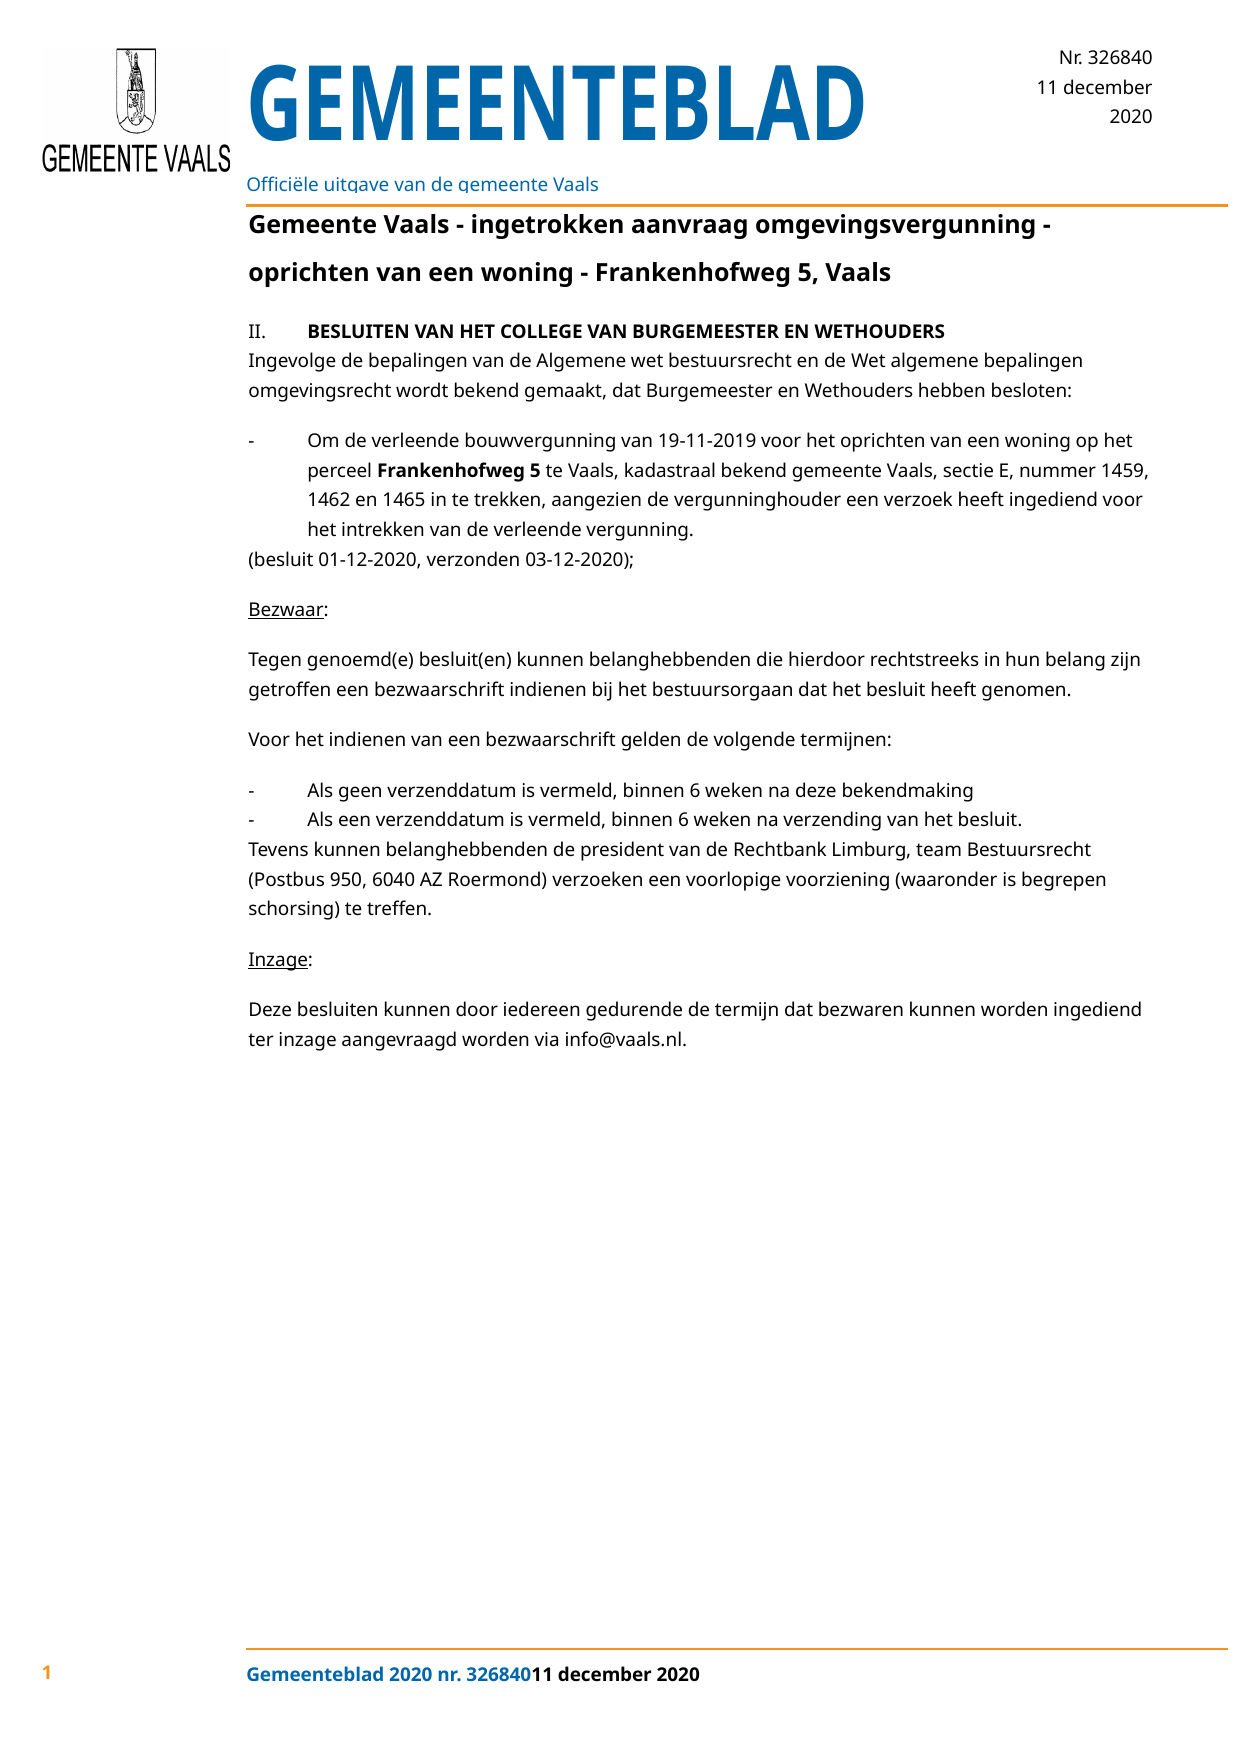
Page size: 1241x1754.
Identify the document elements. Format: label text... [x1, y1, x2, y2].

text (besluit 01-12-2020, verzonden 03-12-2020); [248, 546, 1152, 572]
text Voor het indienen van een bezwaarschrift gelden de volgende termijnen: [248, 727, 1152, 752]
text Tegen genoemd(e) besluit(en) kunnen belanghebbenden die hierdoor rechtstreeks in hun belang zijn getroffen een bezwaarschrift indienen bij het bestuursorgaan dat het besluit heeft genomen. [248, 647, 1152, 702]
text Deze besluiten kunnen door iedereen gedurende de termijn dat bezwaren kunnen worden ingediend ter inzage aangevraagd worden via info@vaals.nl. [248, 996, 1152, 1052]
text Bezwaar: [248, 596, 1152, 622]
text Gemeente Vaals - ingetrokken aanvraag omgevingsvergunning - oprichten van een woning - Frankenhofweg 5, Vaals [248, 207, 1152, 288]
list Als een verzenddatum is vermeld, binnen 6 weken na verzending van het besluit. [248, 807, 1152, 832]
list Om de verleende bouwvergunning van 19-11-2019 voor het oprichten van een woning op het perceel Frankenhofweg 5 te Vaals, kadastraal bekend gemeente Vaals, sectie E, nummer 1459, 1462 en 1465 in te trekken, aangezien de vergunninghouder een verzoek heeft ingediend voor het intrekken van de verleende vergunning. [248, 427, 1152, 542]
list Als geen verzenddatum is vermeld, binnen 6 weken na deze bekendmaking [248, 777, 1152, 803]
picture [41, 47, 231, 172]
list BESLUITEN VAN HET COLLEGE VAN BURGEMEESTER EN WETHOUDERS [248, 318, 1152, 344]
text Tevens kunnen belanghebbenden de president van de Rechtbank Limburg, team Bestuursrecht (Postbus 950, 6040 AZ Roermond) verzoeken een voorlopige voorziening (waaronder is begrepen schorsing) te treffen. [248, 836, 1152, 921]
text Inzage: [248, 946, 1152, 972]
text Ingevolge de bepalingen van de Algemene wet bestuursrecht en de Wet algemene bepalingen omgevingsrecht wordt bekend gemaakt, dat Burgemeester en Wethouders hebben besloten: [248, 347, 1152, 403]
